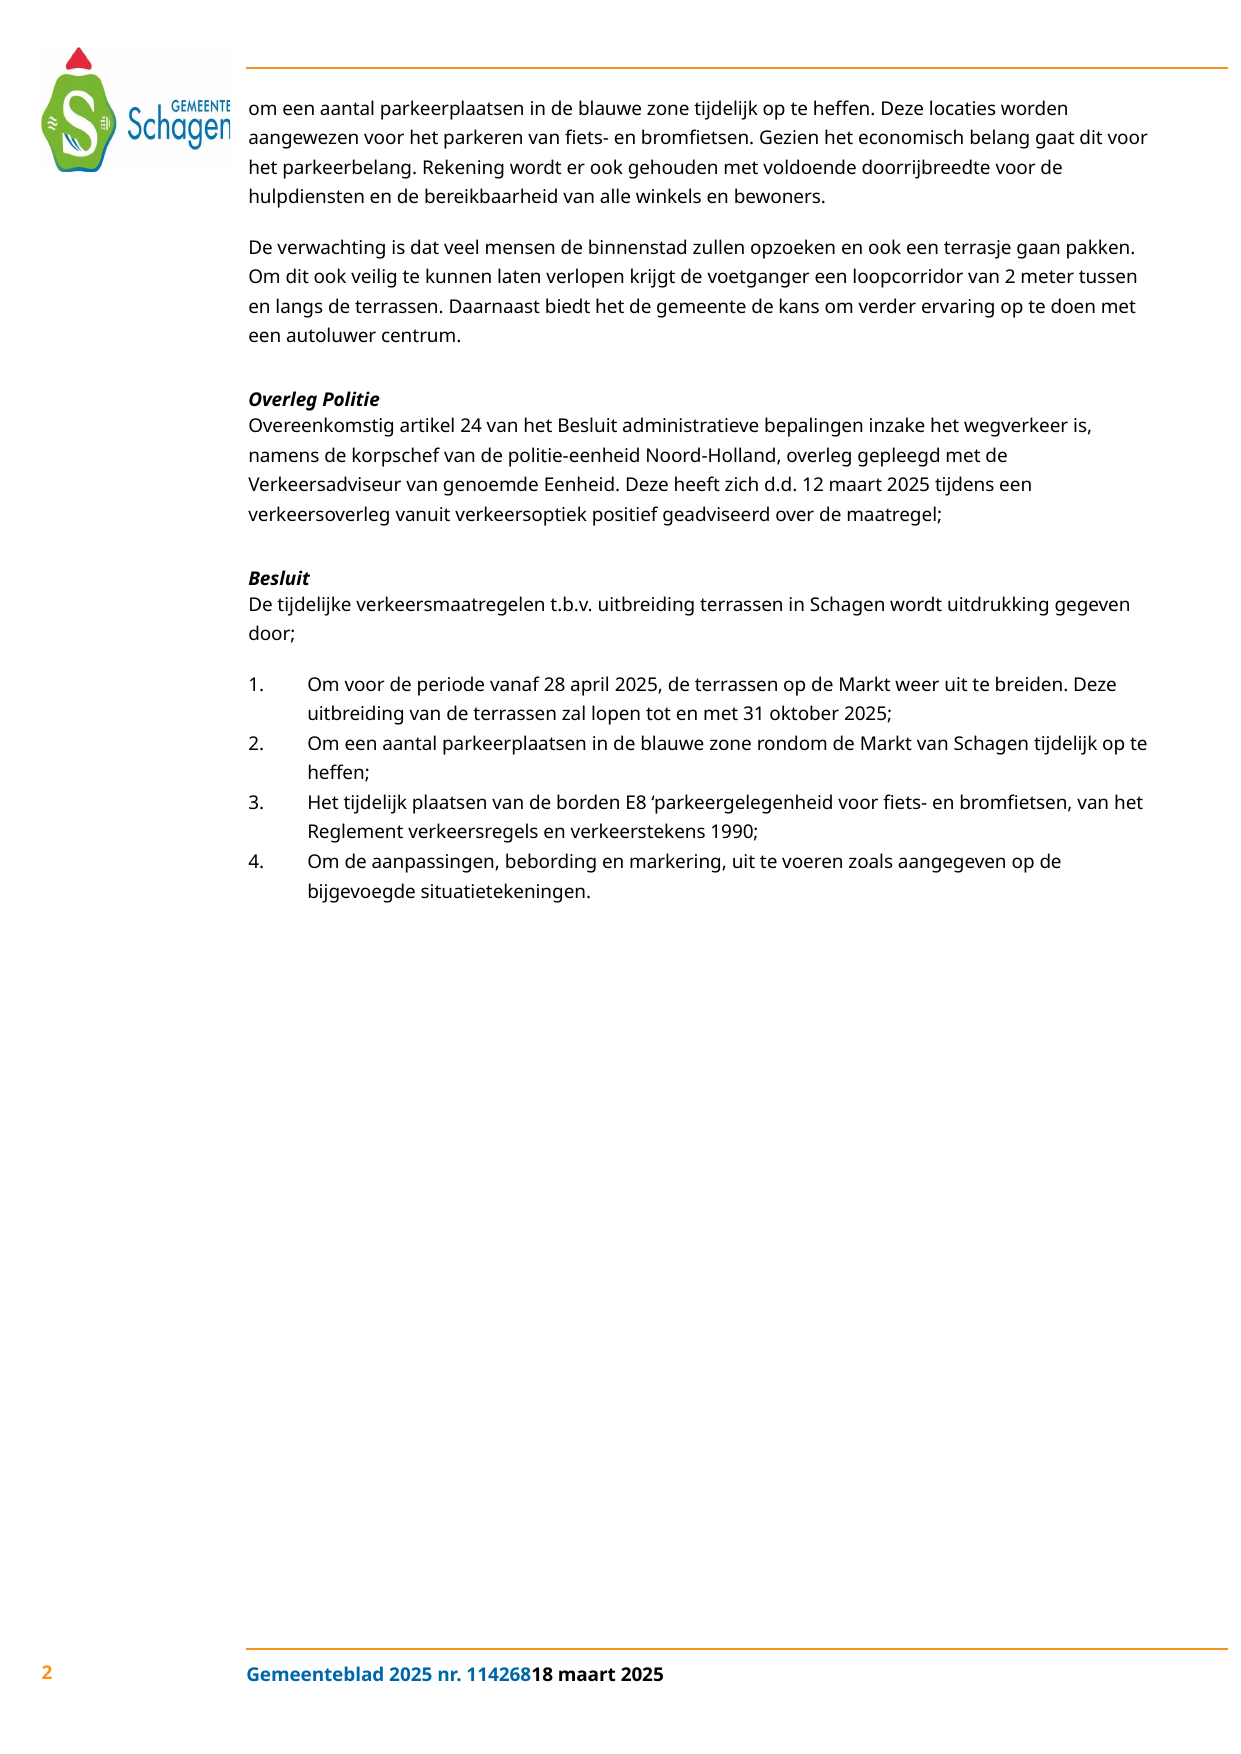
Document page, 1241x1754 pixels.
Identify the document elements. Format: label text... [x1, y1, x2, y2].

text De tijdelijke verkeersmaatregelen t.b.v. uitbreiding terrassen in Schagen wordt uitdrukking gegeven door; [248, 591, 1152, 646]
text Overeenkomstig artikel 24 van het Besluit administratieve bepalingen inzake het wegverkeer is, namens de korpschef van de politie-eenheid Noord-Holland, overleg gepleegd met de Verkeersadviseur van genoemde Eenheid. Deze heeft zich d.d. 12 maart 2025 tijdens een verkeersoverleg vanuit verkeersoptiek positief geadviseerd over de maatregel; [248, 412, 1152, 527]
text om een aantal parkeerplaatsen in de blauwe zone tijdelijk op te heffen. Deze locaties worden aangewezen voor het parkeren van fiets- en bromfietsen. Gezien het economisch belang gaat dit voor het parkeerbelang. Rekening wordt er ook gehouden met voldoende doorrijbreedte voor de hulpdiensten en de bereikbaarheid van alle winkels en bewoners. [248, 95, 1152, 209]
list Om een aantal parkeerplaatsen in de blauwe zone rondom de Markt van Schagen tijdelijk op te heffen; [248, 730, 1152, 785]
picture [41, 47, 231, 172]
text De verwachting is dat veel mensen de binnenstad zullen opzoeken en ook een terrasje gaan pakken. Om dit ook veilig te kunnen laten verlopen krijgt de voetganger een loopcorridor van 2 meter tussen en langs de terrassen. Daarnaast biedt het de gemeente de kans om verder ervaring op te doen met een autoluwer centrum. [248, 234, 1152, 348]
list Om voor de periode vanaf 28 april 2025, de terrassen op de Markt weer uit te breiden. Deze uitbreiding van de terrassen zal lopen tot en met 31 oktober 2025; [248, 671, 1152, 726]
list Om de aanpassingen, bebording en markering, uit te voeren zoals aangegeven op de bijgevoegde situatietekeningen. [248, 848, 1152, 904]
list Het tijdelijk plaatsen van de borden E8 ‘parkeergelegenheid voor fiets- en bromfietsen, van het Reglement verkeersregels en verkeerstekens 1990; [248, 789, 1152, 844]
text Besluit [248, 565, 1152, 591]
text Overleg Politie [248, 387, 1152, 412]
